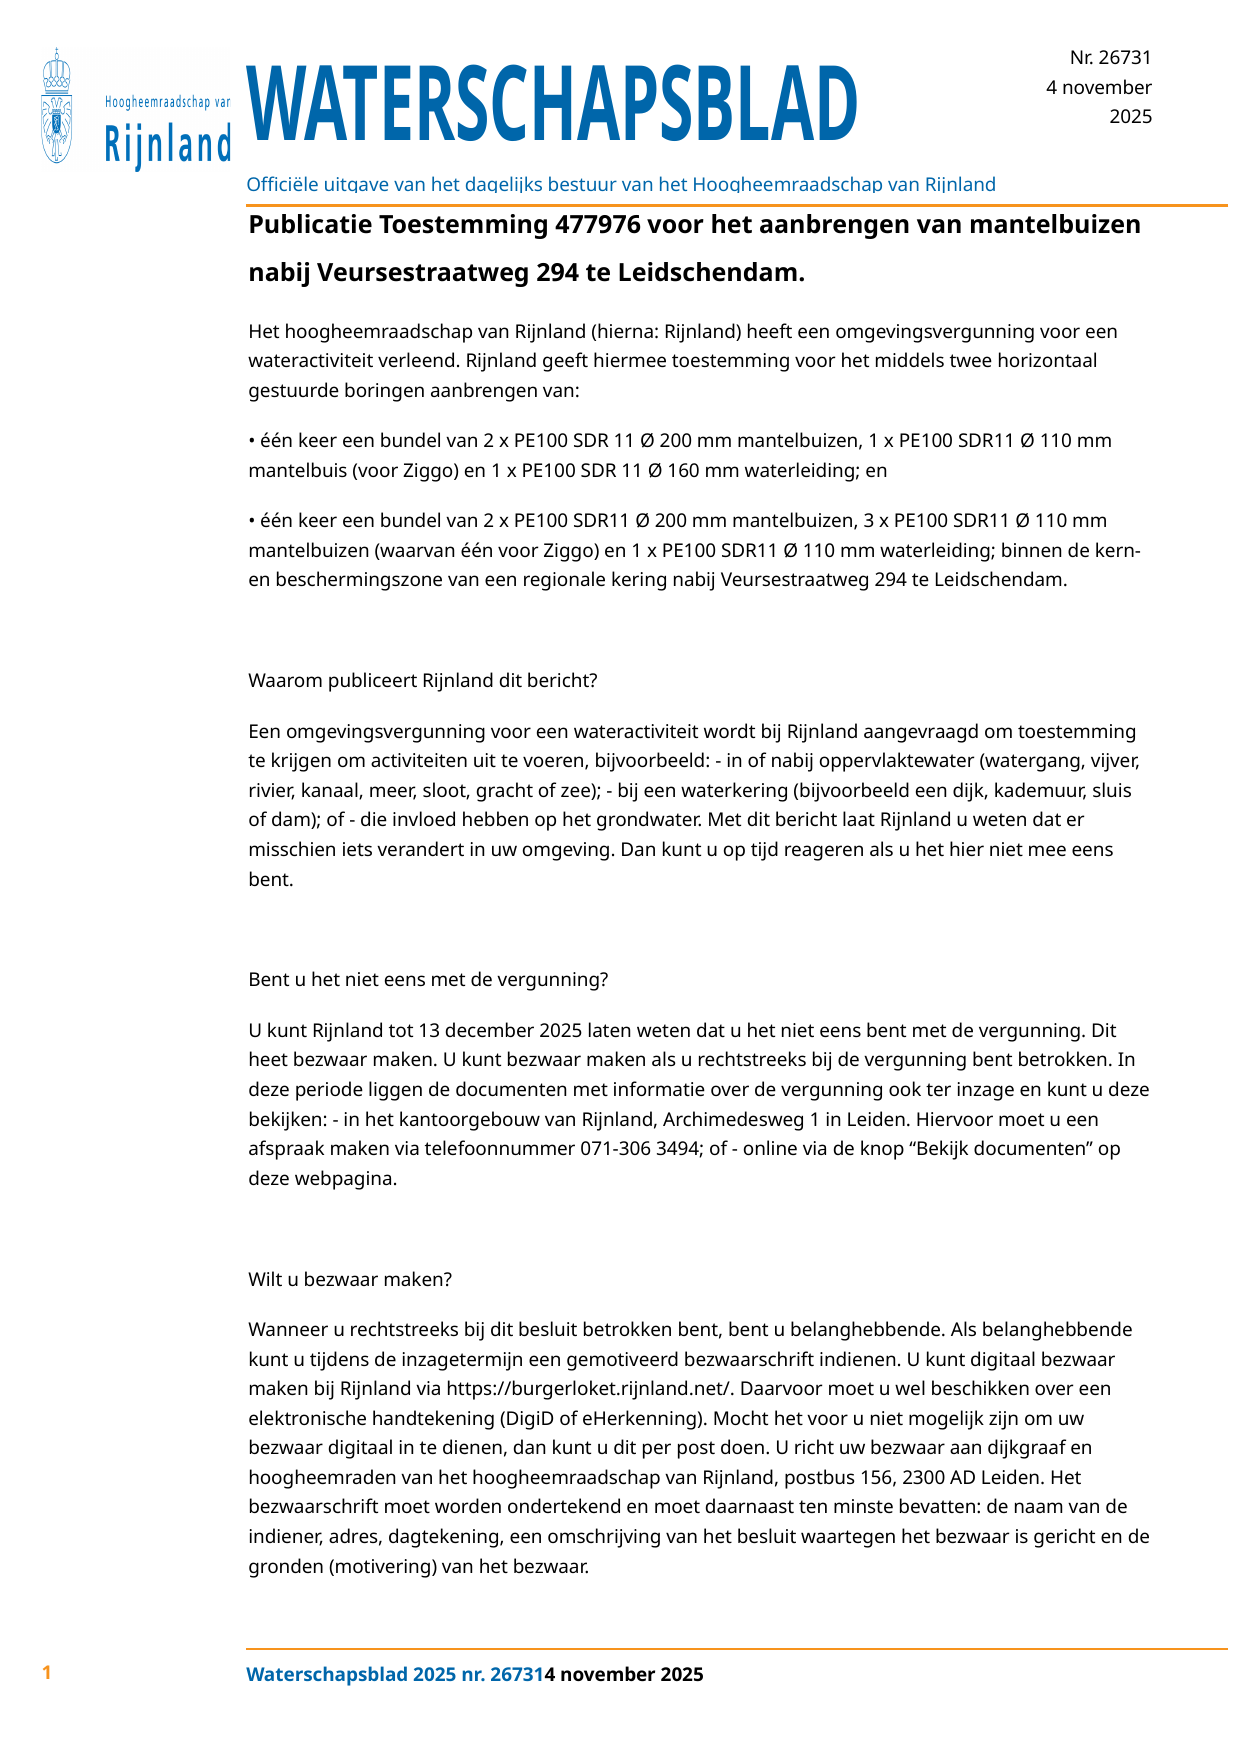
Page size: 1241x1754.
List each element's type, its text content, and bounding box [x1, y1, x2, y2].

text Waarom publiceert Rijnland dit bericht? [248, 667, 1152, 693]
text • één keer een bundel van 2 x PE100 SDR11 Ø 200 mm mantelbuizen, 3 x PE100 SDR11 Ø 110 mm mantelbuizen (waarvan één voor Ziggo) en 1 x PE100 SDR11 Ø 110 mm waterleiding; binnen de kern- en beschermingszone van een regionale kering nabij Veursestraatweg 294 te Leidschendam. [248, 507, 1152, 592]
text Wanneer u rechtstreeks bij dit besluit betrokken bent, bent u belanghebbende. Als belanghebbende kunt u tijdens de inzagetermijn een gemotiveerd bezwaarschrift indienen. U kunt digitaal bezwaar maken bij Rijnland via https://burgerloket.rijnland.net/. Daarvoor moet u wel beschikken over een elektronische handtekening (DigiD of eHerkenning). Mocht het voor u niet mogelijk zijn om uw bezwaar digitaal in te dienen, dan kunt u dit per post doen. U richt uw bezwaar aan dijkgraaf en hoogheemraden van het hoogheemraadschap van Rijnland, postbus 156, 2300 AD Leiden. Het bezwaarschrift moet worden ondertekend en moet daarnaast ten minste bevatten: de naam van de indiener, adres, dagtekening, een omschrijving van het besluit waartegen het bezwaar is gericht en de gronden (motivering) van het bezwaar. [248, 1316, 1152, 1579]
text Wilt u bezwaar maken? [248, 1266, 1152, 1292]
picture [41, 47, 231, 172]
text U kunt Rijnland tot 13 december 2025 laten weten dat u het niet eens bent met de vergunning. Dit heet bezwaar maken. U kunt bezwaar maken als u rechtstreeks bij de vergunning bent betrokken. In deze periode liggen de documenten met informatie over de vergunning ook ter inzage en kunt u deze bekijken: - in het kantoorgebouw van Rijnland, Archimedesweg 1 in Leiden. Hiervoor moet u een afspraak maken via telefoonnummer 071-306 3494; of - online via de knop “Bekijk documenten” op deze webpagina. [248, 1017, 1152, 1191]
text • één keer een bundel van 2 x PE100 SDR 11 Ø 200 mm mantelbuizen, 1 x PE100 SDR11 Ø 110 mm mantelbuis (voor Ziggo) en 1 x PE100 SDR 11 Ø 160 mm waterleiding; en [248, 427, 1152, 483]
text Publicatie Toestemming 477976 voor het aanbrengen van mantelbuizen nabij Veursestraatweg 294 te Leidschendam. [248, 207, 1152, 288]
text Het hoogheemraadschap van Rijnland (hierna: Rijnland) heeft een omgevingsvergunning voor een wateractiviteit verleend. Rijnland geeft hiermee toestemming voor het middels twee horizontaal gestuurde boringen aanbrengen van: [248, 318, 1152, 403]
text Bent u het niet eens met de vergunning? [248, 967, 1152, 992]
text Een omgevingsvergunning voor een wateractiviteit wordt bij Rijnland aangevraagd om toestemming te krijgen om activiteiten uit te voeren, bijvoorbeeld: - in of nabij oppervlaktewater (watergang, vijver, rivier, kanaal, meer, sloot, gracht of zee); - bij een waterkering (bijvoorbeeld een dijk, kademuur, sluis of dam); of - die invloed hebben op het grondwater. Met dit bericht laat Rijnland u weten dat er misschien iets verandert in uw omgeving. Dan kunt u op tijd reageren als u het hier niet mee eens bent. [248, 718, 1152, 892]
